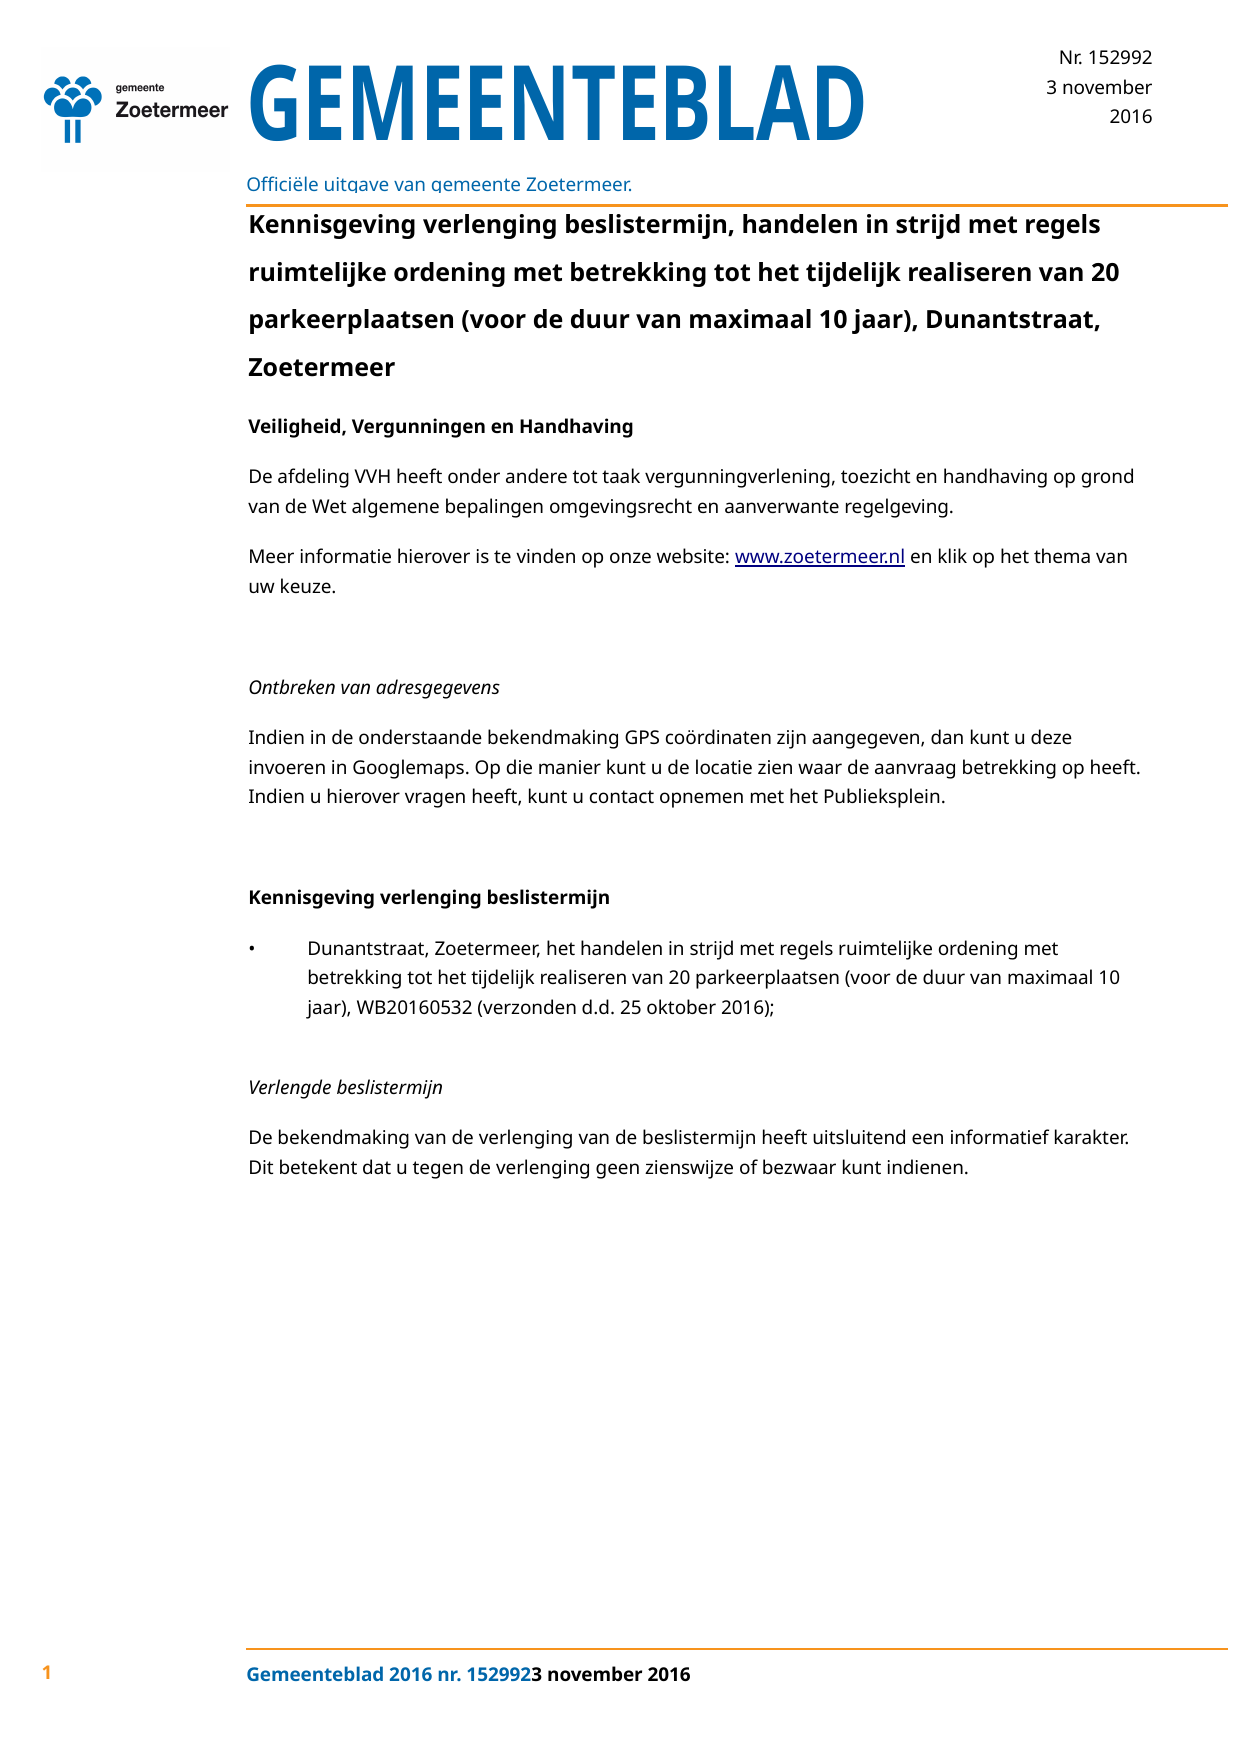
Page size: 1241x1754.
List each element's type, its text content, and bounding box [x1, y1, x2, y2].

text Veiligheid, Vergunningen en Handhaving [248, 413, 1152, 439]
text Kennisgeving verlenging beslistermijn, handelen in strijd met regels ruimtelijke ordening met betrekking tot het tijdelijk realiseren van 20 parkeerplaatsen (voor de duur van maximaal 10 jaar), Dunantstraat, Zoetermeer [248, 207, 1152, 384]
picture [41, 47, 231, 172]
list Dunantstraat, Zoetermeer, het handelen in strijd met regels ruimtelijke ordening met betrekking tot het tijdelijk realiseren van 20 parkeerplaatsen (voor de duur van maximaal 10 jaar), WB20160532 (verzonden d.d. 25 oktober 2016); [248, 935, 1152, 1020]
text Indien in de onderstaande bekendmaking GPS coördinaten zijn aangegeven, dan kunt u deze invoeren in Googlemaps. Op die manier kunt u de locatie zien waar de aanvraag betrekking op heeft. Indien u hierover vragen heeft, kunt u contact opnemen met het Publieksplein. [248, 724, 1152, 809]
text Kennisgeving verlenging beslistermijn [248, 884, 1152, 910]
text Ontbreken van adresgegevens [248, 674, 1152, 700]
text Meer informatie hierover is te vinden op onze website: www.zoetermeer.nl en klik op het thema van uw keuze. [248, 543, 1152, 599]
text De afdeling VVH heeft onder andere tot taak vergunningverlening, toezicht en handhaving op grond van de Wet algemene bepalingen omgevingsrecht en aanverwante regelgeving. [248, 463, 1152, 519]
text De bekendmaking van de verlenging van de beslistermijn heeft uitsluitend een informatief karakter. Dit betekent dat u tegen de verlenging geen zienswijze of bezwaar kunt indienen. [248, 1124, 1152, 1180]
text Verlengde beslistermijn [248, 1074, 1152, 1100]
